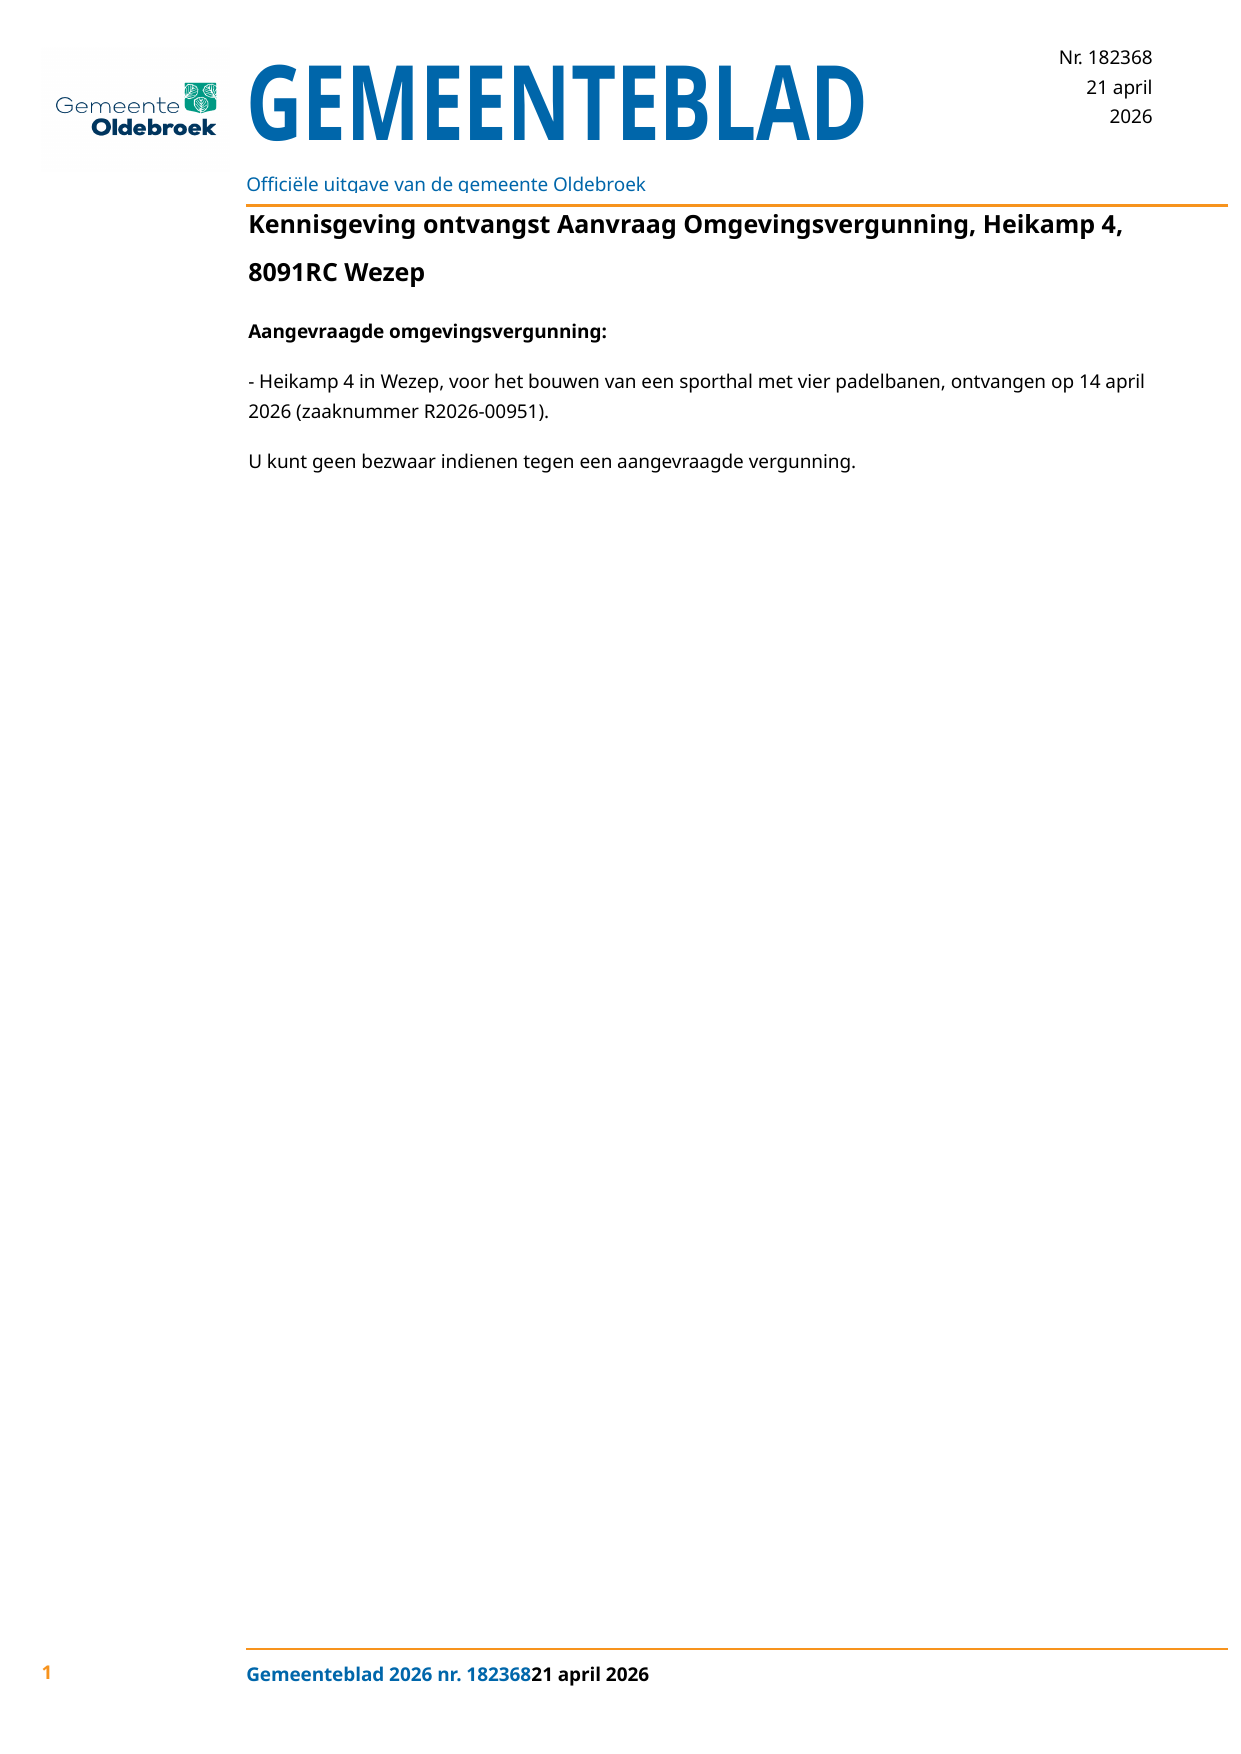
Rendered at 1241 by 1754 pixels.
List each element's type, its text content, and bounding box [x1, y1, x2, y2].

text Aangevraagde omgevingsvergunning: [248, 318, 1152, 344]
text U kunt geen bezwaar indienen tegen een aangevraagde vergunning. [248, 448, 1152, 474]
text Kennisgeving ontvangst Aanvraag Omgevingsvergunning, Heikamp 4, 8091RC Wezep [248, 207, 1152, 288]
picture [41, 47, 231, 172]
text - Heikamp 4 in Wezep, voor het bouwen van een sporthal met vier padelbanen, ontvangen op 14 april 2026 (zaaknummer R2026-00951). [248, 368, 1152, 424]
